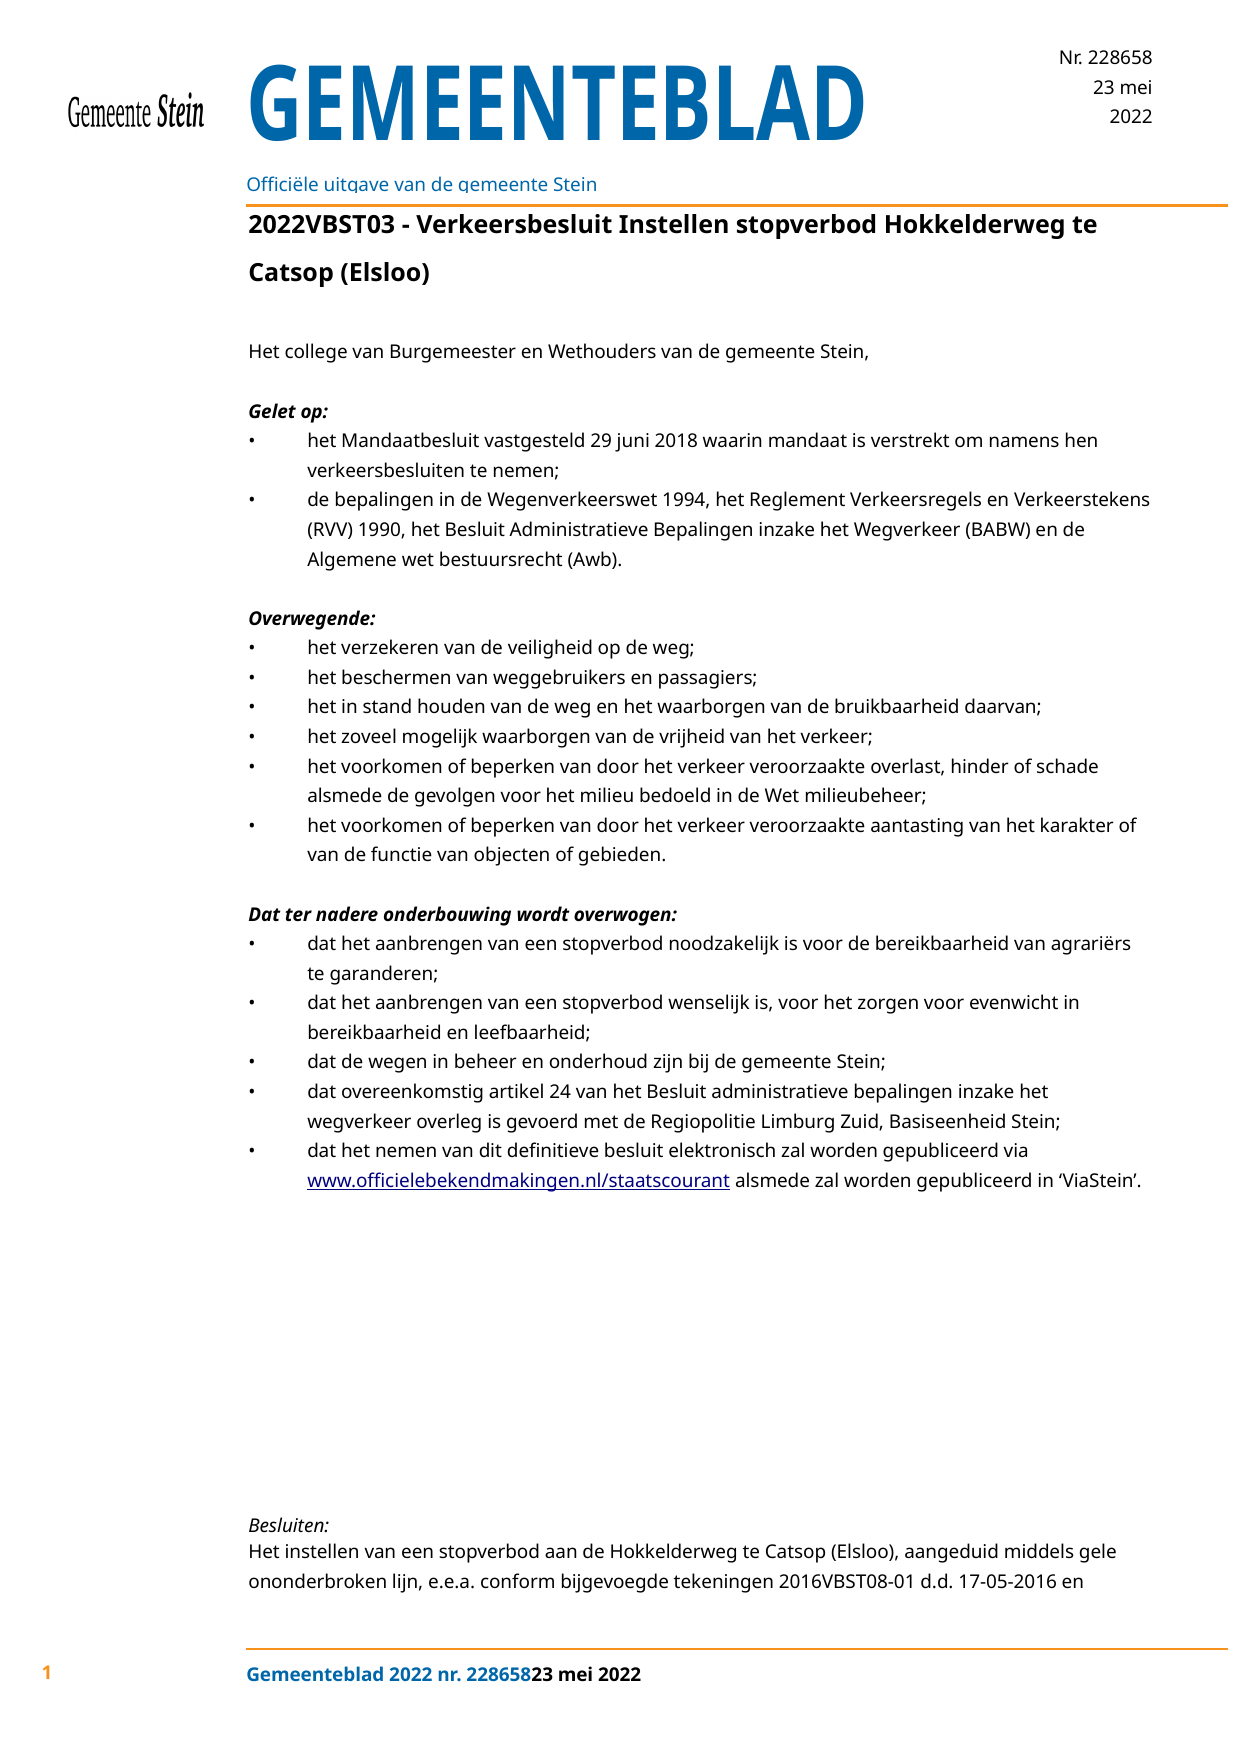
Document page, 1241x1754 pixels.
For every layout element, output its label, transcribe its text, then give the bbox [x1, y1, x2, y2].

list het beschermen van weggebruikers en passagiers; [248, 664, 1152, 690]
list dat het nemen van dit definitieve besluit elektronisch zal worden gepubliceerd via www.officielebekendmakingen.nl/staatscourant alsmede zal worden gepubliceerd in ‘ViaStein’. [248, 1137, 1152, 1193]
list het verzekeren van de veiligheid op de weg; [248, 634, 1152, 660]
list het voorkomen of beperken van door het verkeer veroorzaakte overlast, hinder of schade alsmede de gevolgen voor het milieu bedoeld in de Wet milieubeheer; [248, 753, 1152, 808]
text Overwegende: [248, 605, 1152, 631]
list dat overeenkomstig artikel 24 van het Besluit administratieve bepalingen inzake het wegverkeer overleg is gevoerd met de Regiopolitie Limburg Zuid, Basiseenheid Stein; [248, 1078, 1152, 1133]
list dat het aanbrengen van een stopverbod noodzakelijk is voor de bereikbaarheid van agrariërs te garanderen; [248, 930, 1152, 986]
text Dat ter nadere onderbouwing wordt overwogen: [248, 901, 1152, 926]
text Het college van Burgemeester en Wethouders van de gemeente Stein, [248, 339, 1152, 364]
list het in stand houden van de weg en het waarborgen van de bruikbaarheid daarvan; [248, 694, 1152, 719]
list het Mandaatbesluit vastgesteld 29 juni 2018 waarin mandaat is verstrekt om namens hen verkeersbesluiten te nemen; [248, 427, 1152, 483]
list dat de wegen in beheer en onderhoud zijn bij de gemeente Stein; [248, 1049, 1152, 1074]
text Het instellen van een stopverbod aan de Hokkelderweg te Catsop (Elsloo), aangeduid middels gele ononderbroken lijn, e.e.a. conform bijgevoegde tekeningen 2016VBST08-01 d.d. 17-05-2016 en [248, 1538, 1152, 1594]
list dat het aanbrengen van een stopverbod wenselijk is, voor het zorgen voor evenwicht in bereikbaarheid en leefbaarheid; [248, 989, 1152, 1045]
text Besluiten: [248, 1513, 1152, 1538]
list de bepalingen in de Wegenverkeerswet 1994, het Reglement Verkeersregels en Verkeerstekens (RVV) 1990, het Besluit Administratieve Bepalingen inzake het Wegverkeer (BABW) en de Algemene wet bestuursrecht (Awb). [248, 487, 1152, 571]
list het zoveel mogelijk waarborgen van de vrijheid van het verkeer; [248, 723, 1152, 749]
picture [41, 47, 231, 172]
list het voorkomen of beperken van door het verkeer veroorzaakte aantasting van het karakter of van de functie van objecten of gebieden. [248, 812, 1152, 867]
text 2022VBST03 - Verkeersbesluit Instellen stopverbod Hokkelderweg te Catsop (Elsloo) [248, 207, 1152, 288]
text Gelet op: [248, 398, 1152, 423]
